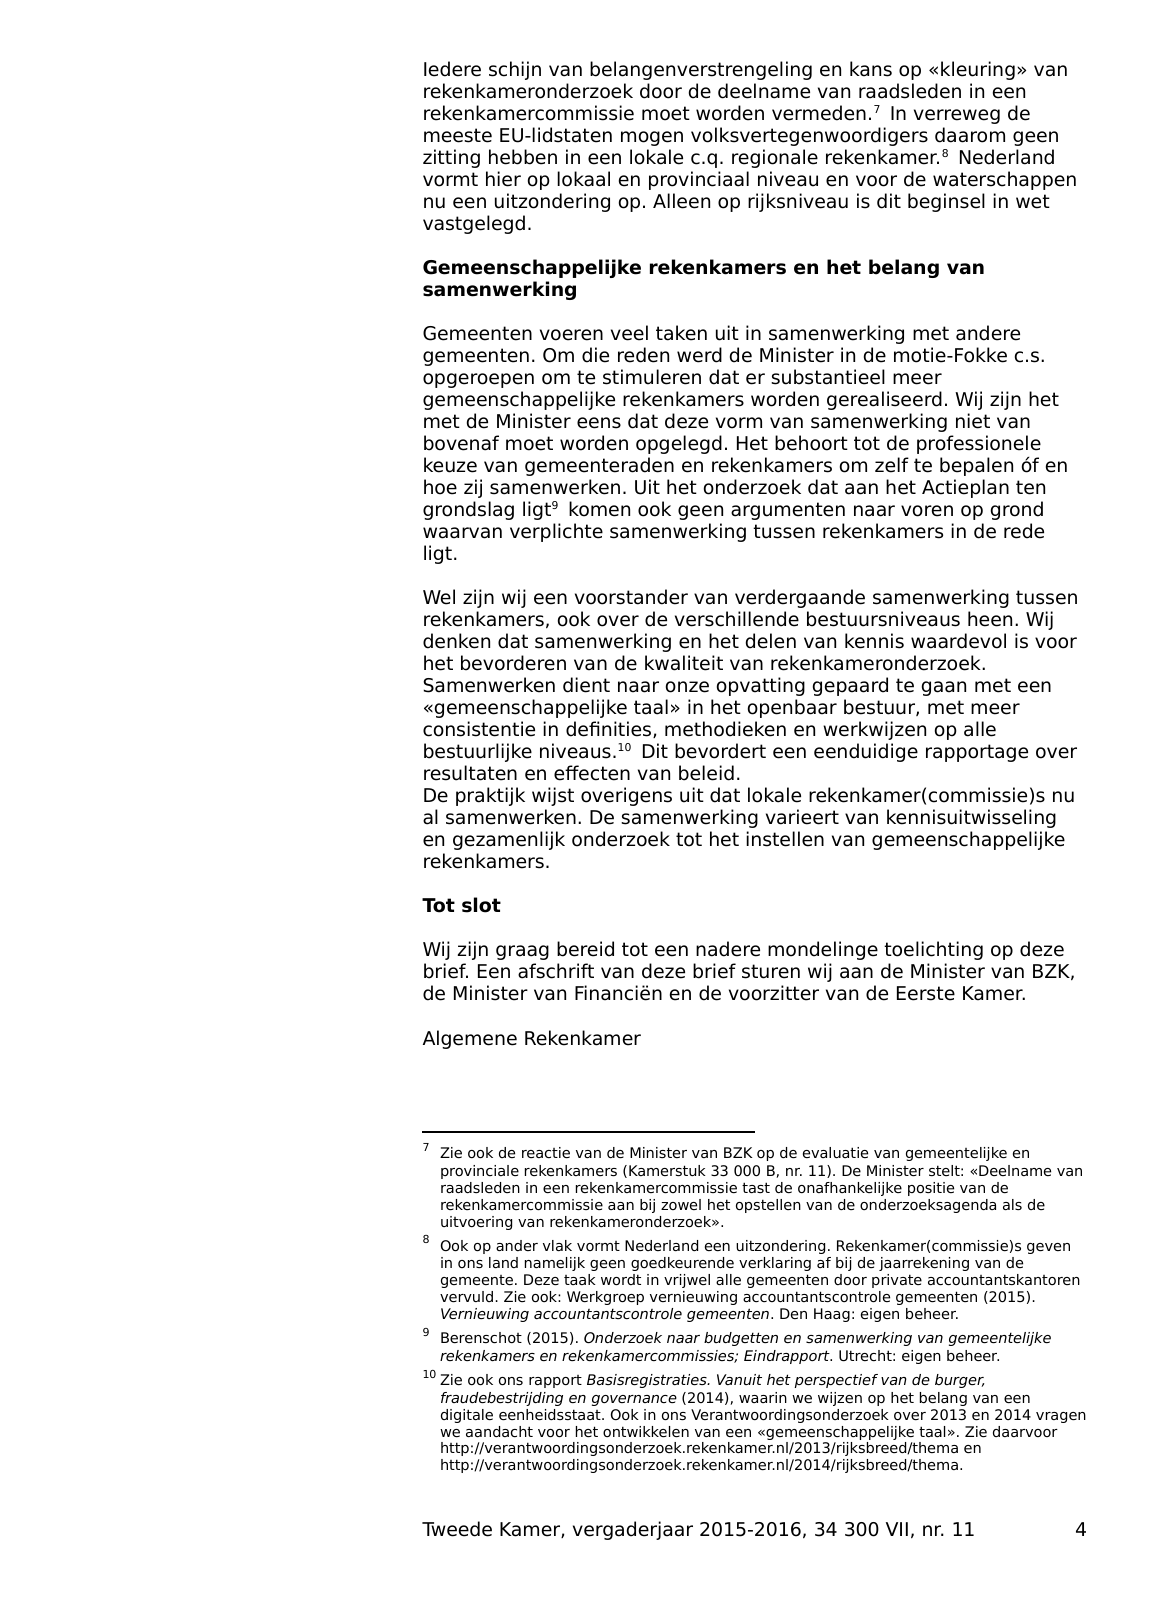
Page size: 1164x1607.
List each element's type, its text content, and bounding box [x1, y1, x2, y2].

text De praktijk wijst overigens uit dat lokale rekenkamer(commissie)s nu al samenwerken. De samenwerking varieert van kennisuitwisseling en gezamenlijk onderzoek tot het instellen van gemeenschappelijke rekenkamers. [422, 785, 1087, 873]
subtitle Tot slot [422, 895, 1087, 917]
text Iedere schijn van belangenverstrengeling en kans op «kleuring» van rekenkameronderzoek door de deelname van raadsleden in een rekenkamercommissie moet worden vermeden. In verreweg de meeste EU-lidstaten mogen volksvertegenwoordigers daarom geen zitting hebben in een lokale c.q. regionale rekenkamer. Nederland vormt hier op lokaal en provinciaal niveau en voor de waterschappen nu een uitzondering op. Alleen op rijksniveau is dit beginsel in wet vastgelegd. [422, 59, 1087, 235]
text Berenschot (2015). Onderzoek naar budgetten en samenwerking van gemeentelijke rekenkamers en rekenkamercommissies; Eindrapport. Utrecht: eigen beheer. [422, 1326, 1087, 1365]
text Ook op ander vlak vormt Nederland een uitzondering. Rekenkamer(commissie)s geven in ons land namelijk geen goedkeurende verklaring af bij de jaarrekening van de gemeente. Deze taak wordt in vrijwel alle gemeenten door private accountantskantoren vervuld. Zie ook: Werkgroep vernieuwing accountantscontrole gemeenten (2015). Vernieuwing accountantscontrole gemeenten. Den Haag: eigen beheer. [422, 1233, 1087, 1323]
text Zie ook ons rapport Basisregistraties. Vanuit het perspectief van de burger, fraudebestrijding en governance (2014), waarin we wijzen op het belang van een digitale eenheidsstaat. Ook in ons Verantwoordingsonderzoek over 2013 en 2014 vragen we aandacht voor het ontwikkelen van een «gemeenschappelijke taal». Zie daarvoor http://verantwoordingsonderzoek.rekenkamer.nl/2013/rijksbreed/thema en http://verantwoordingsonderzoek.rekenkamer.nl/2014/rijksbreed/thema. [422, 1368, 1087, 1474]
text Wij zijn graag bereid tot een nadere mondelinge toelichting op deze brief. Een afschrift van deze brief sturen wij aan de Minister van BZK, de Minister van Financiën en de voorzitter van de Eerste Kamer. [422, 939, 1087, 1005]
subtitle Gemeenschappelijke rekenkamers en het belang van samenwerking [422, 257, 1087, 301]
text Wel zijn wij een voorstander van verdergaande samenwerking tussen rekenkamers, ook over de verschillende bestuursniveaus heen. Wij denken dat samenwerking en het delen van kennis waardevol is voor het bevorderen van de kwaliteit van rekenkameronderzoek. Samenwerken dient naar onze opvatting gepaard te gaan met een «gemeenschappelijke taal» in het openbaar bestuur, met meer consistentie in definities, methodieken en werkwijzen op alle bestuurlijke niveaus. Dit bevordert een eenduidige rapportage over resultaten en effecten van beleid. [422, 587, 1087, 785]
text Gemeenten voeren veel taken uit in samenwerking met andere gemeenten. Om die reden werd de Minister in de motie-Fokke c.s. opgeroepen om te stimuleren dat er substantieel meer gemeenschappelijke rekenkamers worden gerealiseerd. Wij zijn het met de Minister eens dat deze vorm van samenwerking niet van bovenaf moet worden opgelegd. Het behoort tot de professionele keuze van gemeenteraden en rekenkamers om zelf te bepalen óf en hoe zij samenwerken. Uit het onderzoek dat aan het Actieplan ten grondslag ligt komen ook geen argumenten naar voren op grond waarvan verplichte samenwerking tussen rekenkamers in de rede ligt. [422, 323, 1087, 565]
text Zie ook de reactie van de Minister van BZK op de evaluatie van gemeentelijke en provinciale rekenkamers (Kamerstuk 33 000 B, nr. 11). De Minister stelt: «Deelname van raadsleden in een rekenkamercommissie tast de onafhankelijke positie van de rekenkamercommissie aan bij zowel het opstellen van de onderzoeksagenda als de uitvoering van rekenkameronderzoek». [422, 1141, 1087, 1231]
text Algemene Rekenkamer [422, 1027, 1087, 1049]
